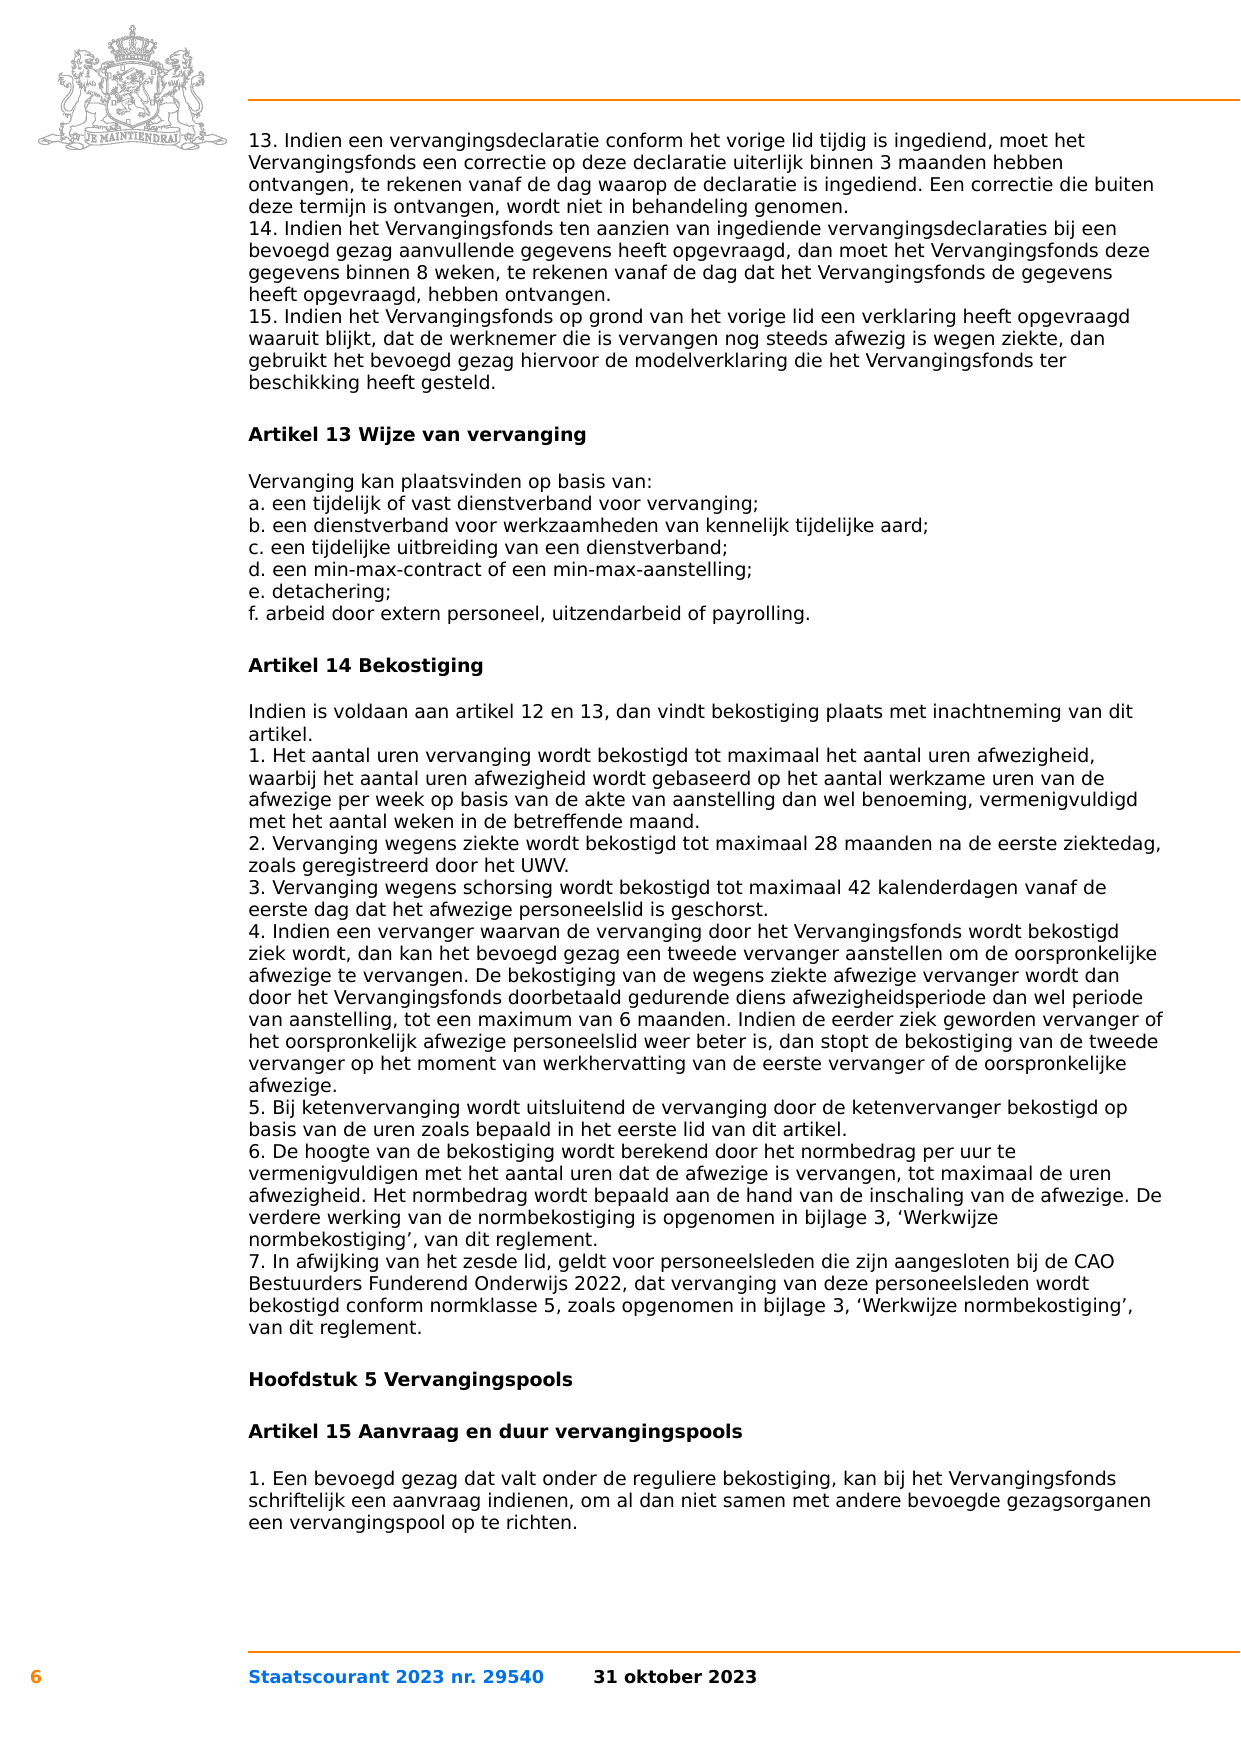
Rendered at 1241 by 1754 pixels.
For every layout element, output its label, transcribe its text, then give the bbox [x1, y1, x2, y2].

text 3. Vervanging wegens schorsing wordt bekostigd tot maximaal 42 kalenderdagen vanaf de eerste dag dat het afwezige personeelslid is geschorst. [248, 877, 1163, 921]
text 6. De hoogte van de bekostiging wordt berekend door het normbedrag per uur te vermenigvuldigen met het aantal uren dat de afwezige is vervangen, tot maximaal de uren afwezigheid. Het normbedrag wordt bepaald aan de hand van de inschaling van de afwezige. De verdere werking van de normbekostiging is opgenomen in bijlage 3, ‘Werkwijze normbekostiging’, van dit reglement. [248, 1141, 1163, 1251]
text e. detachering; [248, 581, 1163, 602]
text Vervanging kan plaatsvinden op basis van: [248, 471, 1163, 493]
text 5. Bij ketenvervanging wordt uitsluitend de vervanging door de ketenvervanger bekostigd op basis van de uren zoals bepaald in het eerste lid van dit artikel. [248, 1097, 1163, 1141]
text c. een tijdelijke uitbreiding van een dienstverband; [248, 537, 1163, 558]
subtitle Hoofdstuk 5 Vervangingspools [248, 1369, 1163, 1391]
text Indien is voldaan aan artikel 12 en 13, dan vindt bekostiging plaats met inachtneming van dit artikel. [248, 701, 1163, 745]
picture [38, 25, 227, 150]
text d. een min-max-contract of een min-max-aanstelling; [248, 558, 1163, 581]
text 13. Indien een vervangingsdeclaratie conform het vorige lid tijdig is ingediend, moet het Vervangingsfonds een correctie op deze declaratie uiterlijk binnen 3 maanden hebben ontvangen, te rekenen vanaf de dag waarop de declaratie is ingediend. Een correctie die buiten deze termijn is ontvangen, wordt niet in behandeling genomen. [248, 130, 1163, 218]
text 4. Indien een vervanger waarvan de vervanging door het Vervangingsfonds wordt bekostigd ziek wordt, dan kan het bevoegd gezag een tweede vervanger aanstellen om de oorspronkelijke afwezige te vervangen. De bekostiging van de wegens ziekte afwezige vervanger wordt dan door het Vervangingsfonds doorbetaald gedurende diens afwezigheidsperiode dan wel periode van aanstelling, tot een maximum van 6 maanden. Indien de eerder ziek geworden vervanger of het oorspronkelijk afwezige personeelslid weer beter is, dan stopt de bekostiging van de tweede vervanger op het moment van werkhervatting van de eerste vervanger of de oorspronkelijke afwezige. [248, 921, 1163, 1097]
text b. een dienstverband voor werkzaamheden van kennelijk tijdelijke aard; [248, 514, 1163, 537]
text 7. In afwijking van het zesde lid, geldt voor personeelsleden die zijn aangesloten bij de CAO Bestuurders Funderend Onderwijs 2022, dat vervanging van deze personeelsleden wordt bekostigd conform normklasse 5, zoals opgenomen in bijlage 3, ‘Werkwijze normbekostiging’, van dit reglement. [248, 1251, 1163, 1339]
text 2. Vervanging wegens ziekte wordt bekostigd tot maximaal 28 maanden na de eerste ziektedag, zoals geregistreerd door het UWV. [248, 833, 1163, 877]
text 1. Een bevoegd gezag dat valt onder de reguliere bekostiging, kan bij het Vervangingsfonds schriftelijk een aanvraag indienen, om al dan niet samen met andere bevoegde gezagsorganen een vervangingspool op te richten. [248, 1468, 1163, 1534]
text 14. Indien het Vervangingsfonds ten aanzien van ingediende vervangingsdeclaraties bij een bevoegd gezag aanvullende gegevens heeft opgevraagd, dan moet het Vervangingsfonds deze gegevens binnen 8 weken, te rekenen vanaf de dag dat het Vervangingsfonds de gegevens heeft opgevraagd, hebben ontvangen. [248, 218, 1163, 306]
subtitle Artikel 13 Wijze van vervanging [248, 424, 1163, 446]
subtitle Artikel 15 Aanvraag en duur vervangingspools [248, 1421, 1163, 1443]
text 1. Het aantal uren vervanging wordt bekostigd tot maximaal het aantal uren afwezigheid, waarbij het aantal uren afwezigheid wordt gebaseerd op het aantal werkzame uren van de afwezige per week op basis van de akte van aanstelling dan wel benoeming, vermenigvuldigd met het aantal weken in de betreffende maand. [248, 745, 1163, 833]
subtitle Artikel 14 Bekostiging [248, 654, 1163, 676]
text 15. Indien het Vervangingsfonds op grond van het vorige lid een verklaring heeft opgevraagd waaruit blijkt, dat de werknemer die is vervangen nog steeds afwezig is wegen ziekte, dan gebruikt het bevoegd gezag hiervoor de modelverklaring die het Vervangingsfonds ter beschikking heeft gesteld. [248, 306, 1163, 394]
text a. een tijdelijk of vast dienstverband voor vervanging; [248, 493, 1163, 514]
text f. arbeid door extern personeel, uitzendarbeid of payrolling. [248, 602, 1163, 624]
